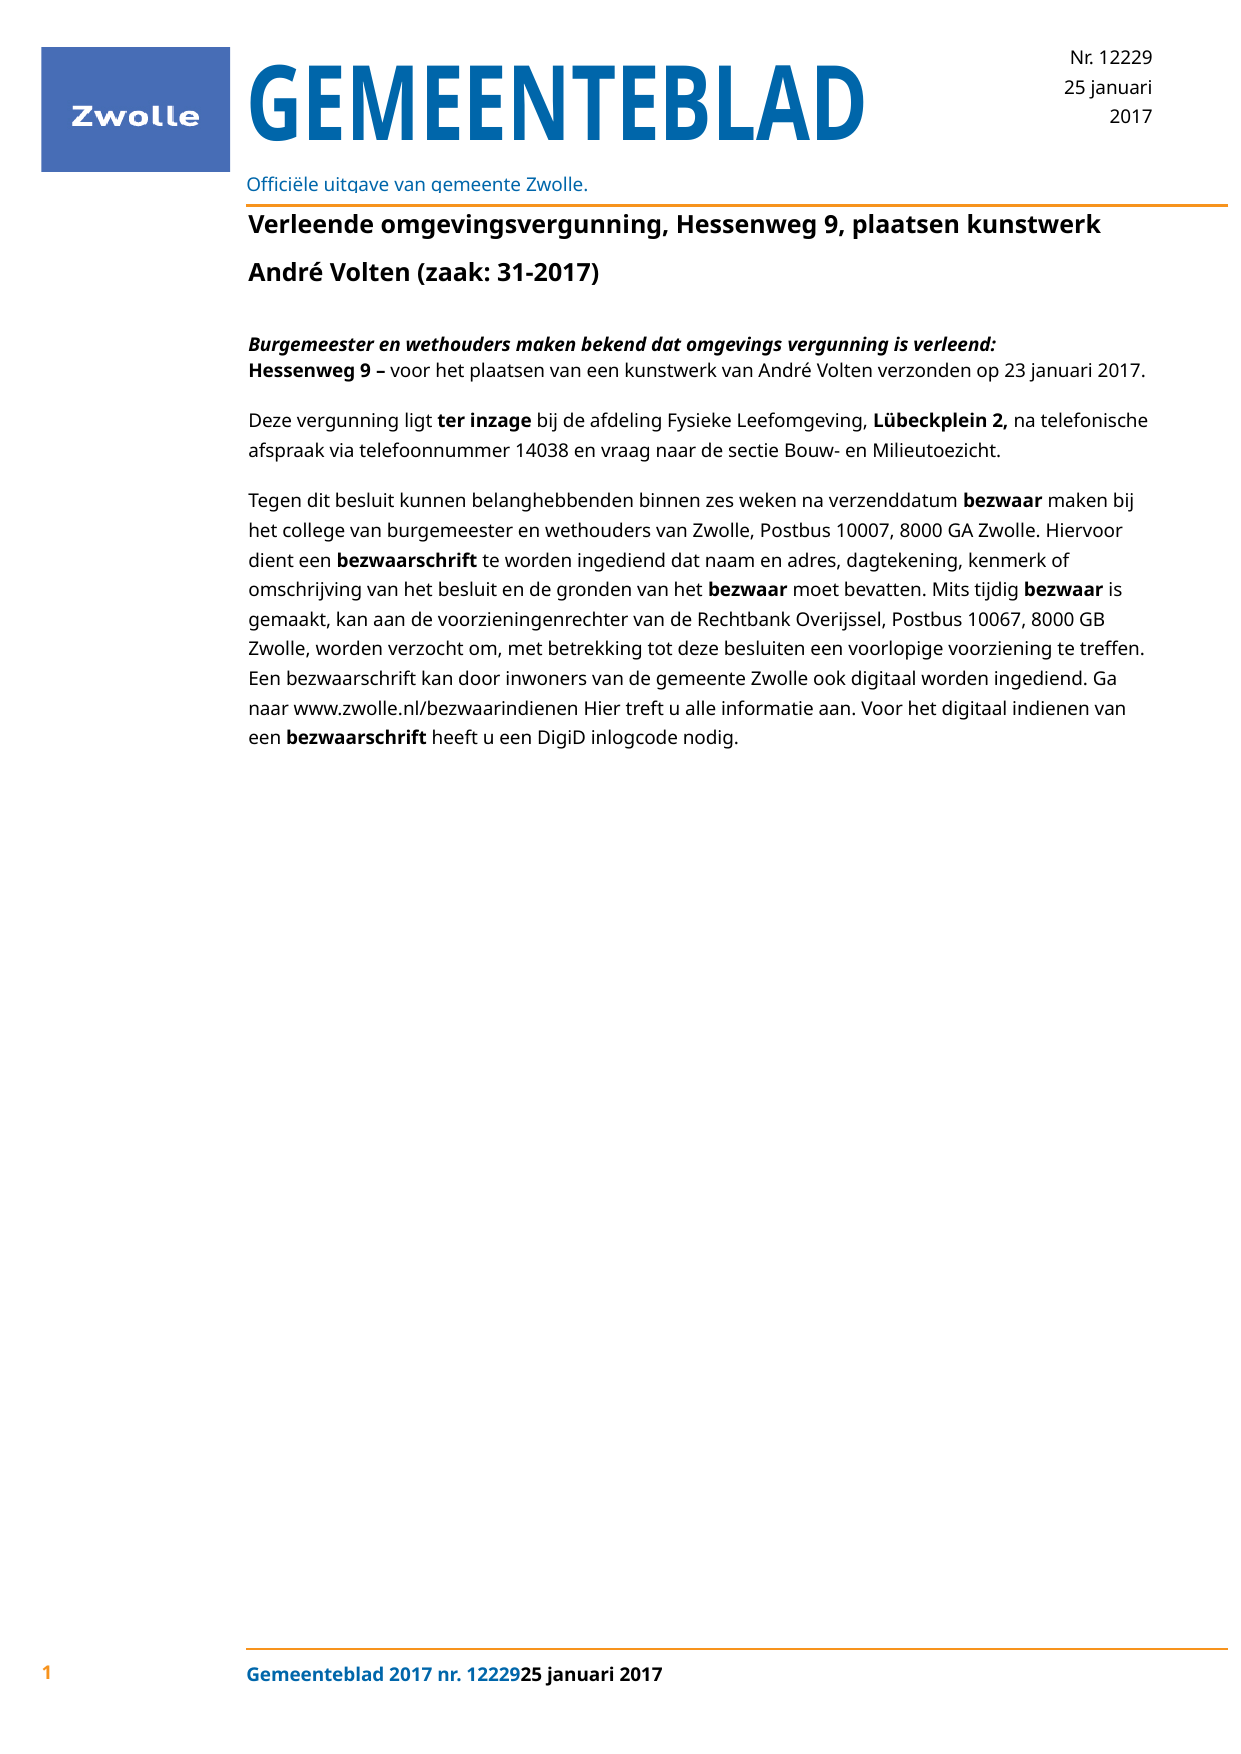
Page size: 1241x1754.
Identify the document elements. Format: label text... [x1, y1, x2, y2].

text Burgemeester en wethouders maken bekend dat omgevings vergunning is verleend: [248, 331, 1152, 357]
picture [41, 47, 231, 172]
text Hessenweg 9 – voor het plaatsen van een kunstwerk van André Volten verzonden op 23 januari 2017. [248, 357, 1152, 383]
text Deze vergunning ligt ter inzage bij de afdeling Fysieke Leefomgeving, Lübeckplein 2, na telefonische afspraak via telefoonnummer 14038 en vraag naar de sectie Bouw- en Milieutoezicht. [248, 408, 1152, 463]
text Tegen dit besluit kunnen belanghebbenden binnen zes weken na verzenddatum bezwaar maken bij het college van burgemeester en wethouders van Zwolle, Postbus 10007, 8000 GA Zwolle. Hiervoor dient een bezwaarschrift te worden ingediend dat naam en adres, dagtekening, kenmerk of omschrijving van het besluit en de gronden van het bezwaar moet bevatten. Mits tijdig bezwaar is gemaakt, kan aan de voorzieningenrechter van de Rechtbank Overijssel, Postbus 10067, 8000 GB Zwolle, worden verzocht om, met betrekking tot deze besluiten een voorlopige voorziening te treffen. Een bezwaarschrift kan door inwoners van de gemeente Zwolle ook digitaal worden ingediend. Ga naar www.zwolle.nl/bezwaarindienen Hier treft u alle informatie aan. Voor het digitaal indienen van een bezwaarschrift heeft u een DigiD inlogcode nodig. [248, 488, 1152, 750]
text Verleende omgevingsvergunning, Hessenweg 9, plaatsen kunstwerk André Volten (zaak: 31-2017) [248, 207, 1152, 288]
